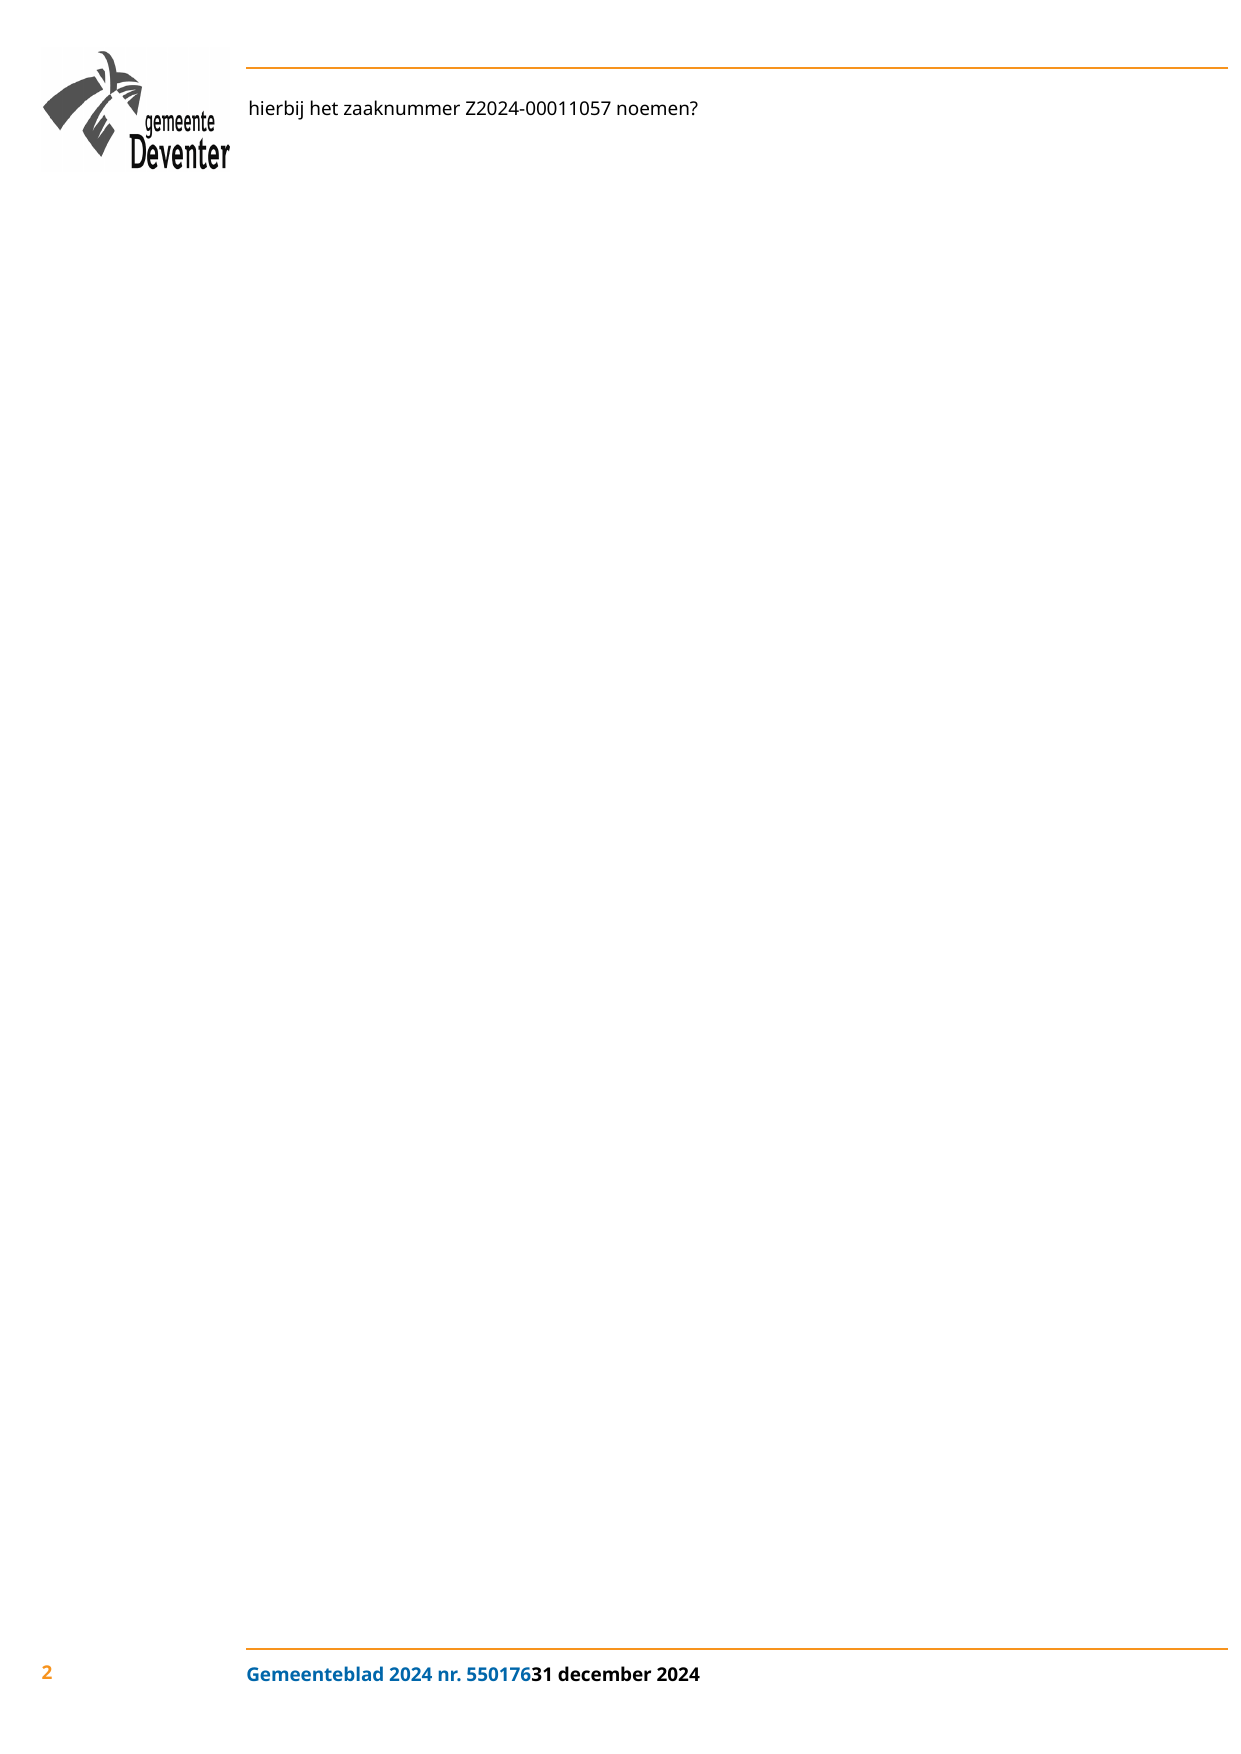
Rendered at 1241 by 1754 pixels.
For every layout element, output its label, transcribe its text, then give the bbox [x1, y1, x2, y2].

text hierbij het zaaknummer Z2024-00011057 noemen? [248, 95, 1152, 121]
picture [41, 47, 231, 172]
